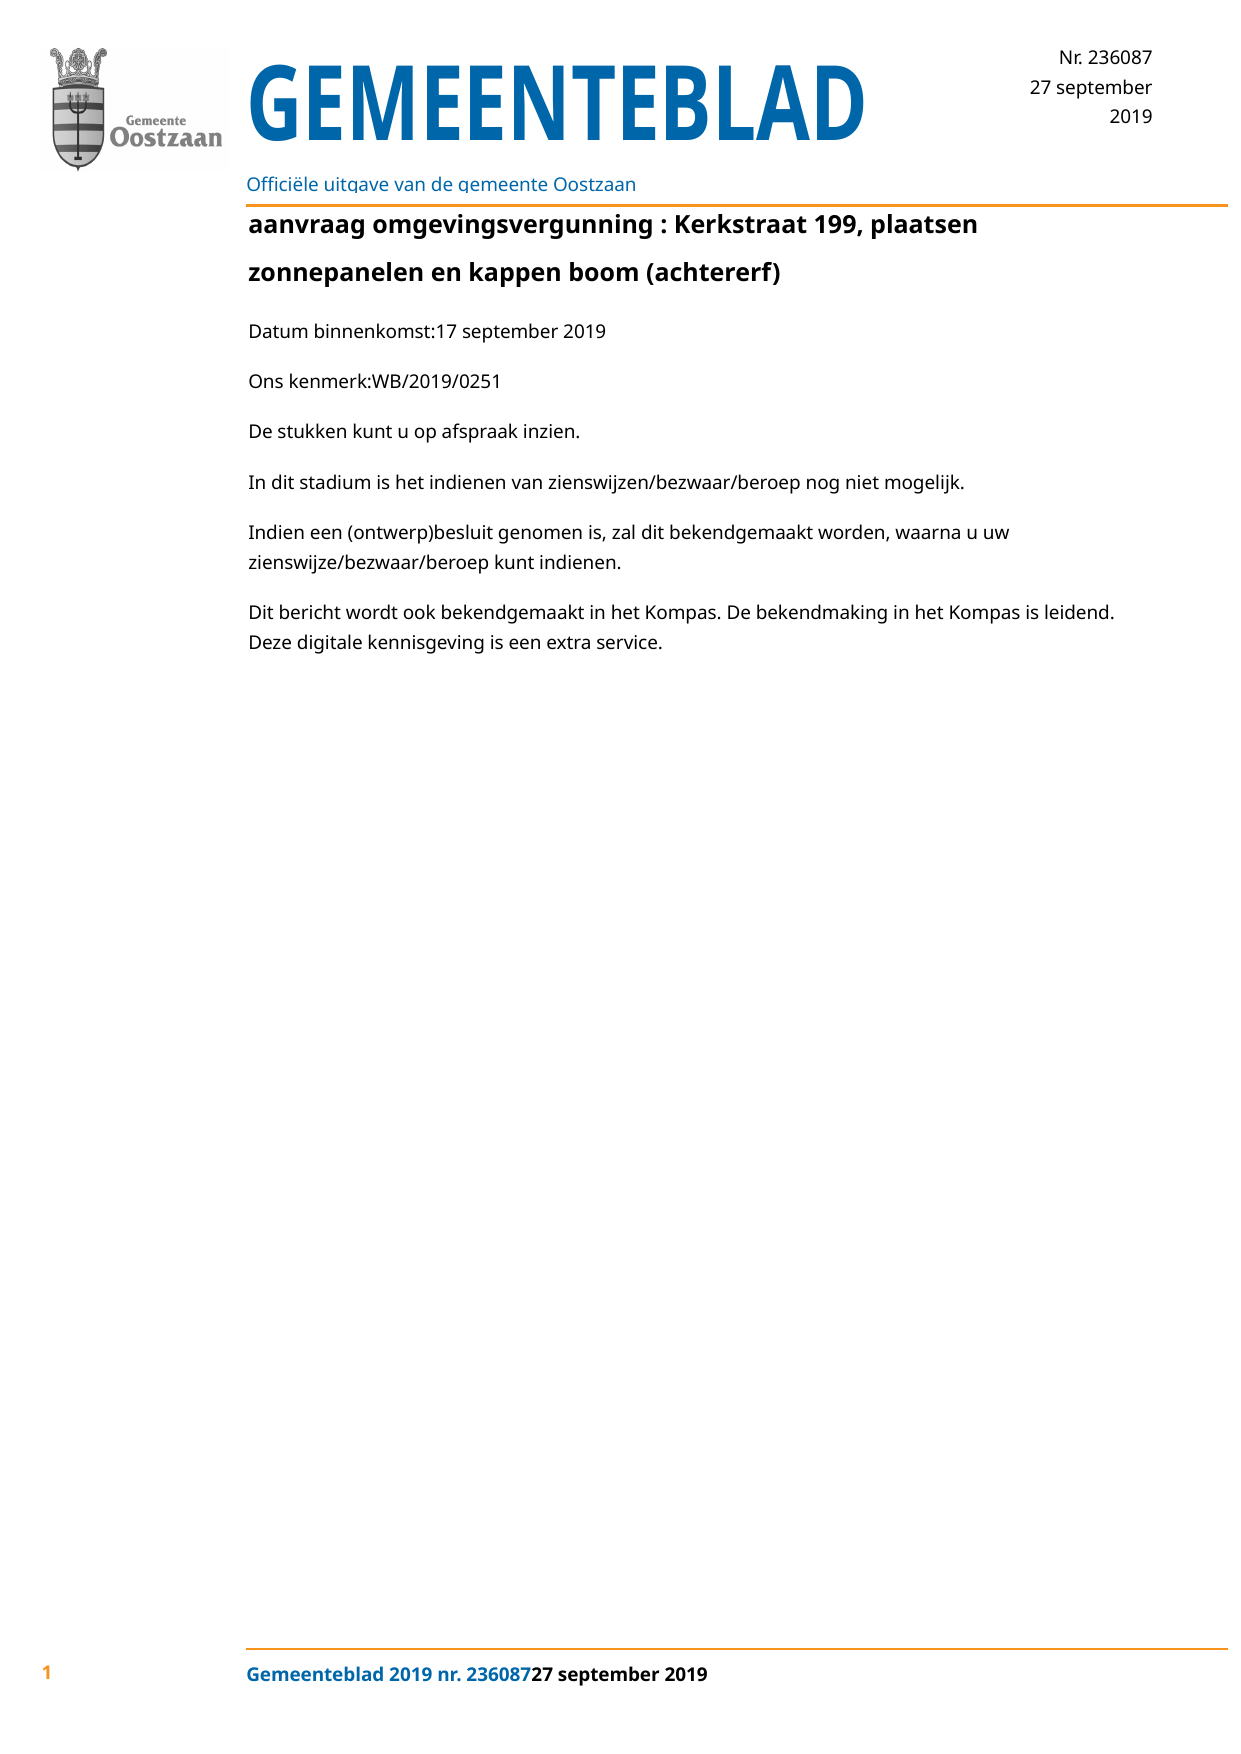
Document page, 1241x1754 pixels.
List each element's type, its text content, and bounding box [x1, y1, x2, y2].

text In dit stadium is het indienen van zienswijzen/bezwaar/beroep nog niet mogelijk. [248, 469, 1152, 495]
text Datum binnenkomst:17 september 2019 [248, 318, 1152, 344]
text De stukken kunt u op afspraak inzien. [248, 419, 1152, 444]
text Dit bericht wordt ook bekendgemaakt in het Kompas. De bekendmaking in het Kompas is leidend. Deze digitale kennisgeving is een extra service. [248, 599, 1152, 655]
picture [41, 47, 231, 172]
text aanvraag omgevingsvergunning : Kerkstraat 199, plaatsen zonnepanelen en kappen boom (achtererf) [248, 207, 1152, 288]
text Ons kenmerk:WB/2019/0251 [248, 368, 1152, 394]
text Indien een (ontwerp)besluit genomen is, zal dit bekendgemaakt worden, waarna u uw zienswijze/bezwaar/beroep kunt indienen. [248, 519, 1152, 575]
